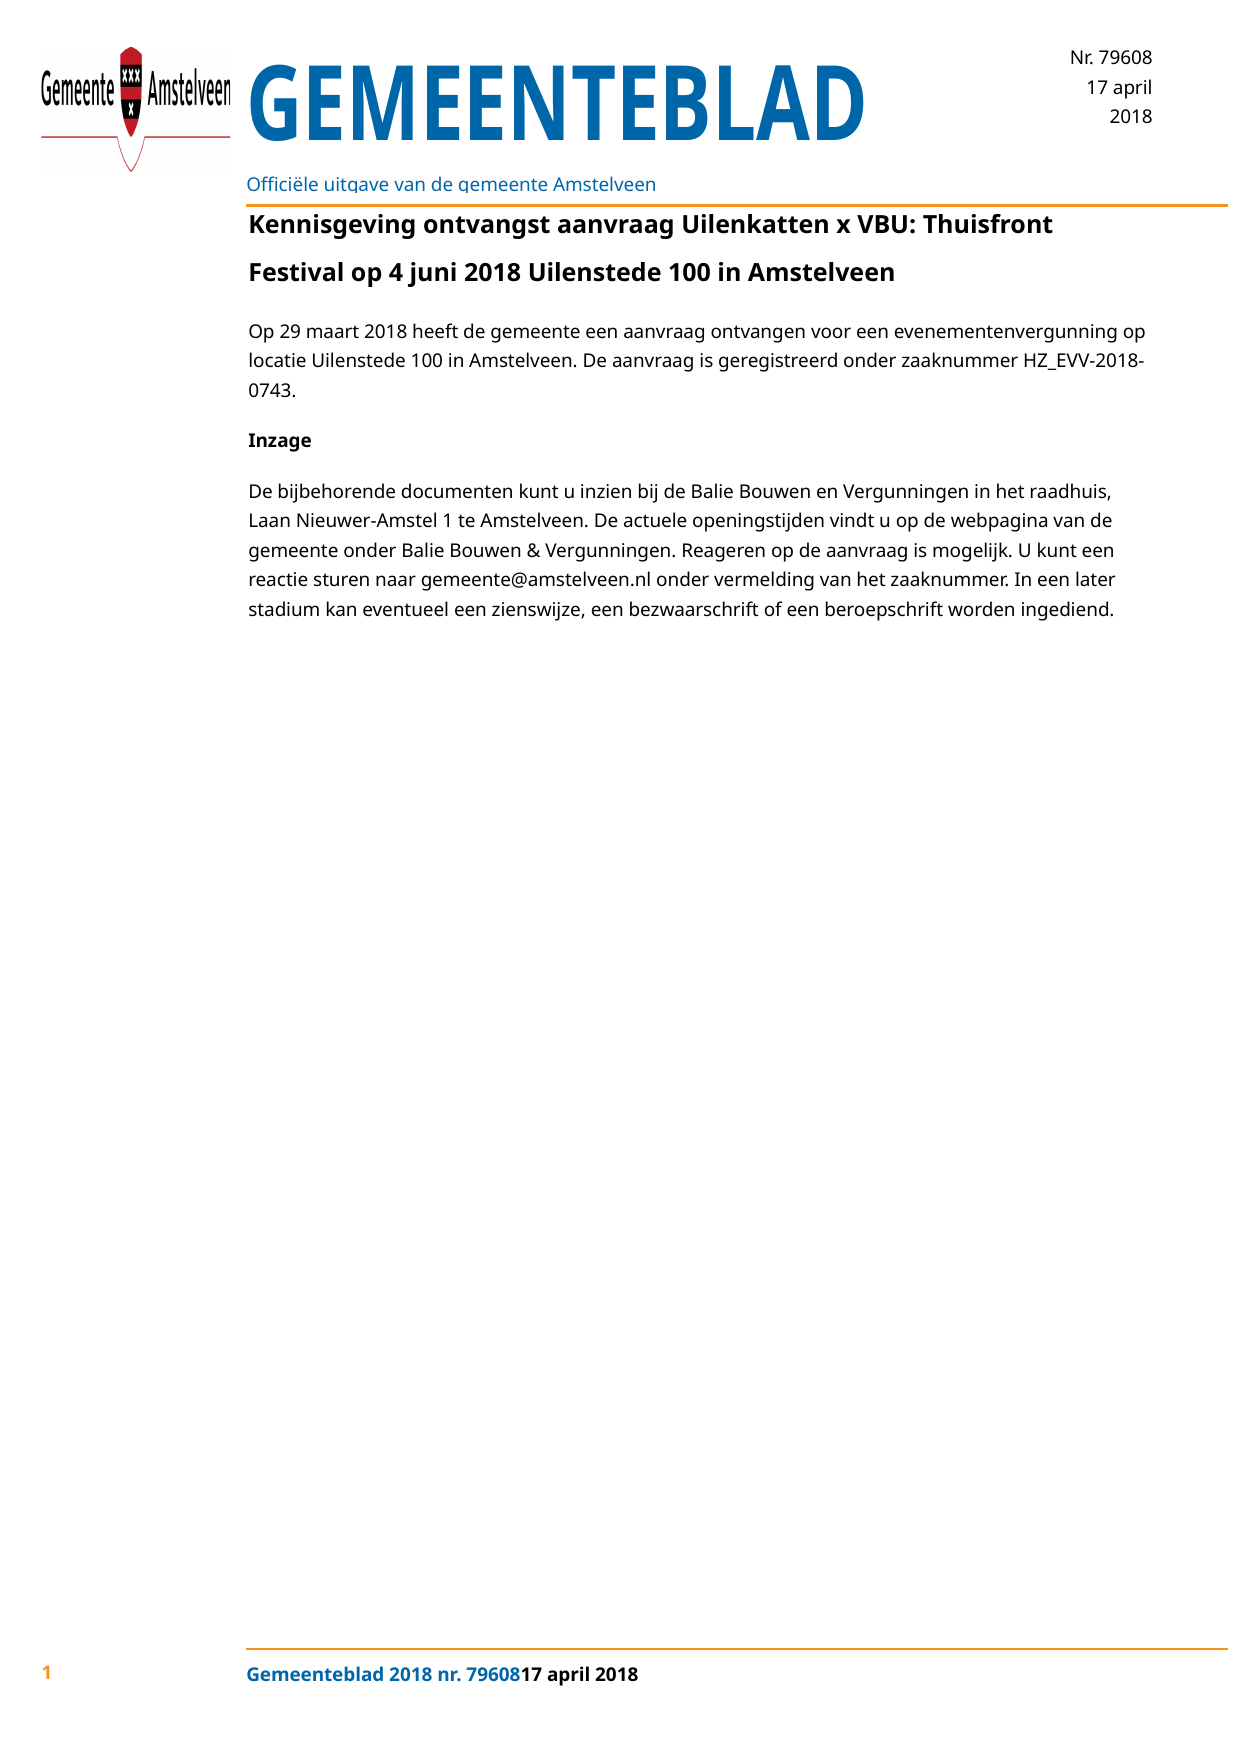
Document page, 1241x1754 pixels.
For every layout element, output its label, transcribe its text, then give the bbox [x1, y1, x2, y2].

text Inzage [248, 427, 1152, 453]
text Op 29 maart 2018 heeft de gemeente een aanvraag ontvangen voor een evenementenvergunning op locatie Uilenstede 100 in Amstelveen. De aanvraag is geregistreerd onder zaaknummer HZ_EVV-2018-0743. [248, 318, 1152, 403]
picture [41, 47, 231, 172]
text Kennisgeving ontvangst aanvraag Uilenkatten x VBU: Thuisfront Festival op 4 juni 2018 Uilenstede 100 in Amstelveen [248, 207, 1152, 288]
text De bijbehorende documenten kunt u inzien bij de Balie Bouwen en Vergunningen in het raadhuis, Laan Nieuwer-Amstel 1 te Amstelveen. De actuele openingstijden vindt u op de webpagina van de gemeente onder Balie Bouwen & Vergunningen. Reageren op de aanvraag is mogelijk. U kunt een reactie sturen naar gemeente@amstelveen.nl onder vermelding van het zaaknummer. In een later stadium kan eventueel een zienswijze, een bezwaarschrift of een beroepschrift worden ingediend. [248, 478, 1152, 622]
